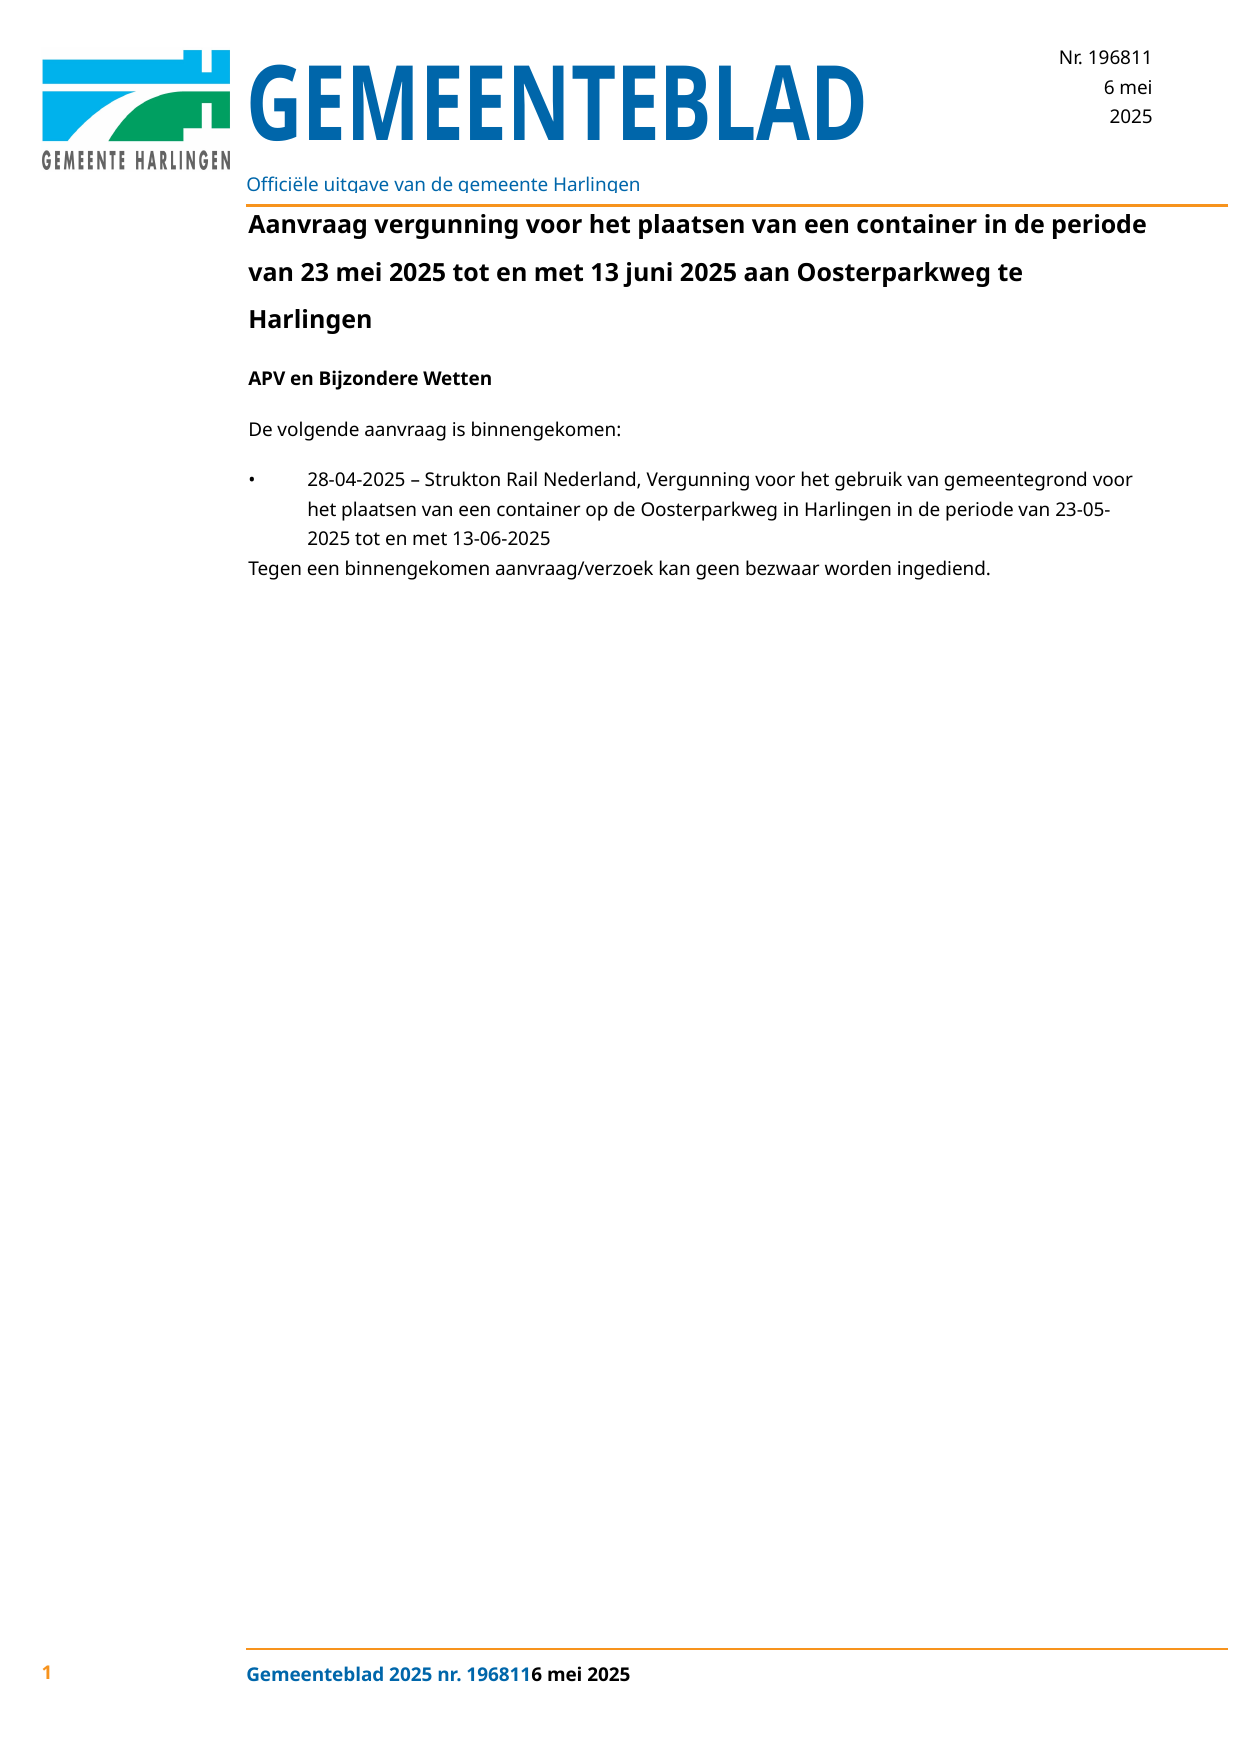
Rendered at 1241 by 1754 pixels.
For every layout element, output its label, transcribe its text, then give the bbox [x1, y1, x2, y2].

text De volgende aanvraag is binnengekomen: [248, 416, 1152, 442]
text APV en Bijzondere Wetten [248, 366, 1152, 391]
list 28-04-2025 – Strukton Rail Nederland, Vergunning voor het gebruik van gemeentegrond voor het plaatsen van een container op de Oosterparkweg in Harlingen in de periode van 23-05-2025 tot en met 13-06-2025 [248, 466, 1152, 551]
text Tegen een binnengekomen aanvraag/verzoek kan geen bezwaar worden ingediend. [248, 555, 1152, 581]
text Aanvraag vergunning voor het plaatsen van een container in de periode van 23 mei 2025 tot en met 13 juni 2025 aan Oosterparkweg te Harlingen [248, 207, 1152, 336]
picture [41, 47, 231, 172]
